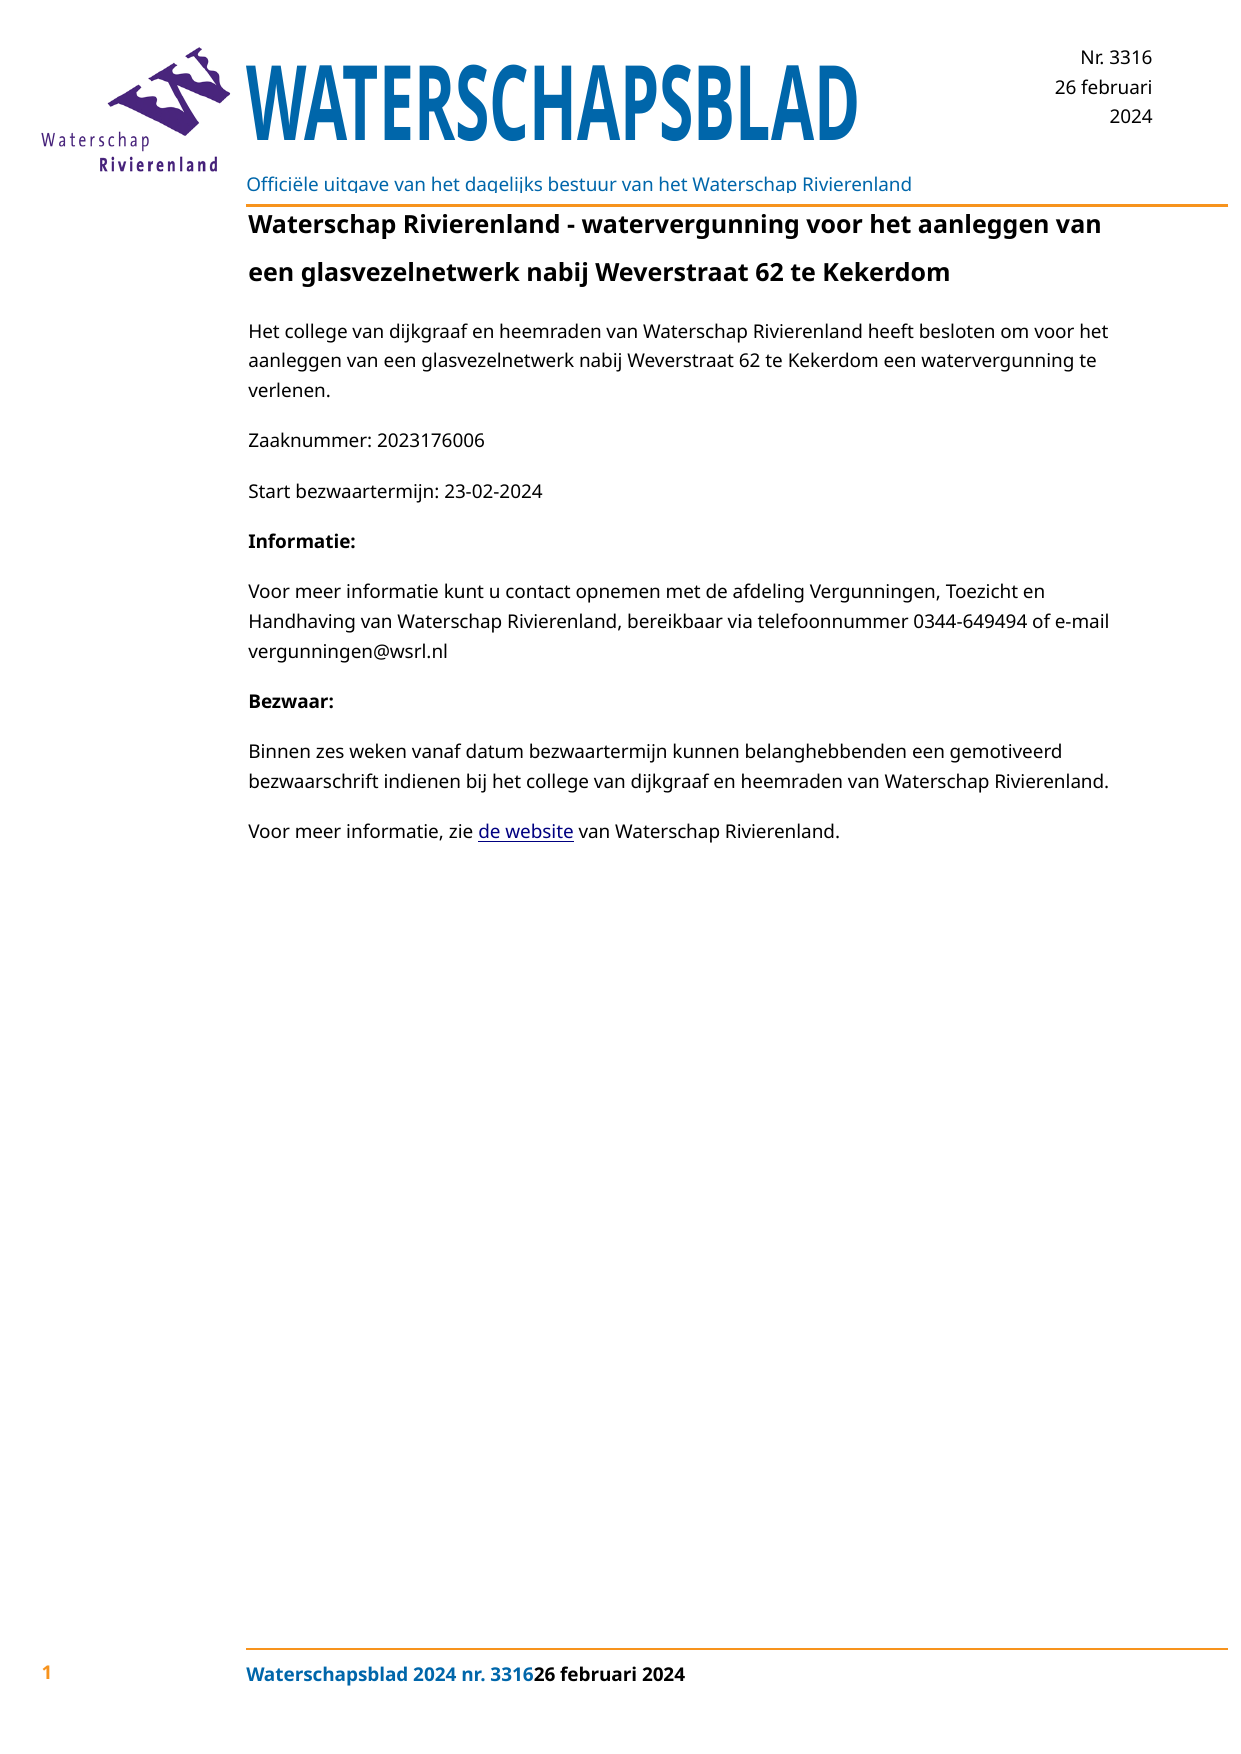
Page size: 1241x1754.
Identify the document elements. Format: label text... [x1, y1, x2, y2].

text Zaaknummer: 2023176006 [248, 427, 1152, 453]
text Het college van dijkgraaf en heemraden van Waterschap Rivierenland heeft besloten om voor het aanleggen van een glasvezelnetwerk nabij Weverstraat 62 te Kekerdom een watervergunning te verlenen. [248, 318, 1152, 403]
picture [41, 47, 231, 172]
text Informatie: [248, 528, 1152, 554]
text Waterschap Rivierenland - watervergunning voor het aanleggen van een glasvezelnetwerk nabij Weverstraat 62 te Kekerdom [248, 207, 1152, 288]
text Voor meer informatie, zie de website van Waterschap Rivierenland. [248, 819, 1152, 844]
text Binnen zes weken vanaf datum bezwaartermijn kunnen belanghebbenden een gemotiveerd bezwaarschrift indienen bij het college van dijkgraaf en heemraden van Waterschap Rivierenland. [248, 739, 1152, 794]
text Voor meer informatie kunt u contact opnemen met de afdeling Vergunningen, Toezicht en Handhaving van Waterschap Rivierenland, bereikbaar via telefoonnummer 0344-649494 of e-mail vergunningen@wsrl.nl [248, 579, 1152, 664]
text Start bezwaartermijn: 23-02-2024 [248, 478, 1152, 504]
text Bezwaar: [248, 688, 1152, 714]
